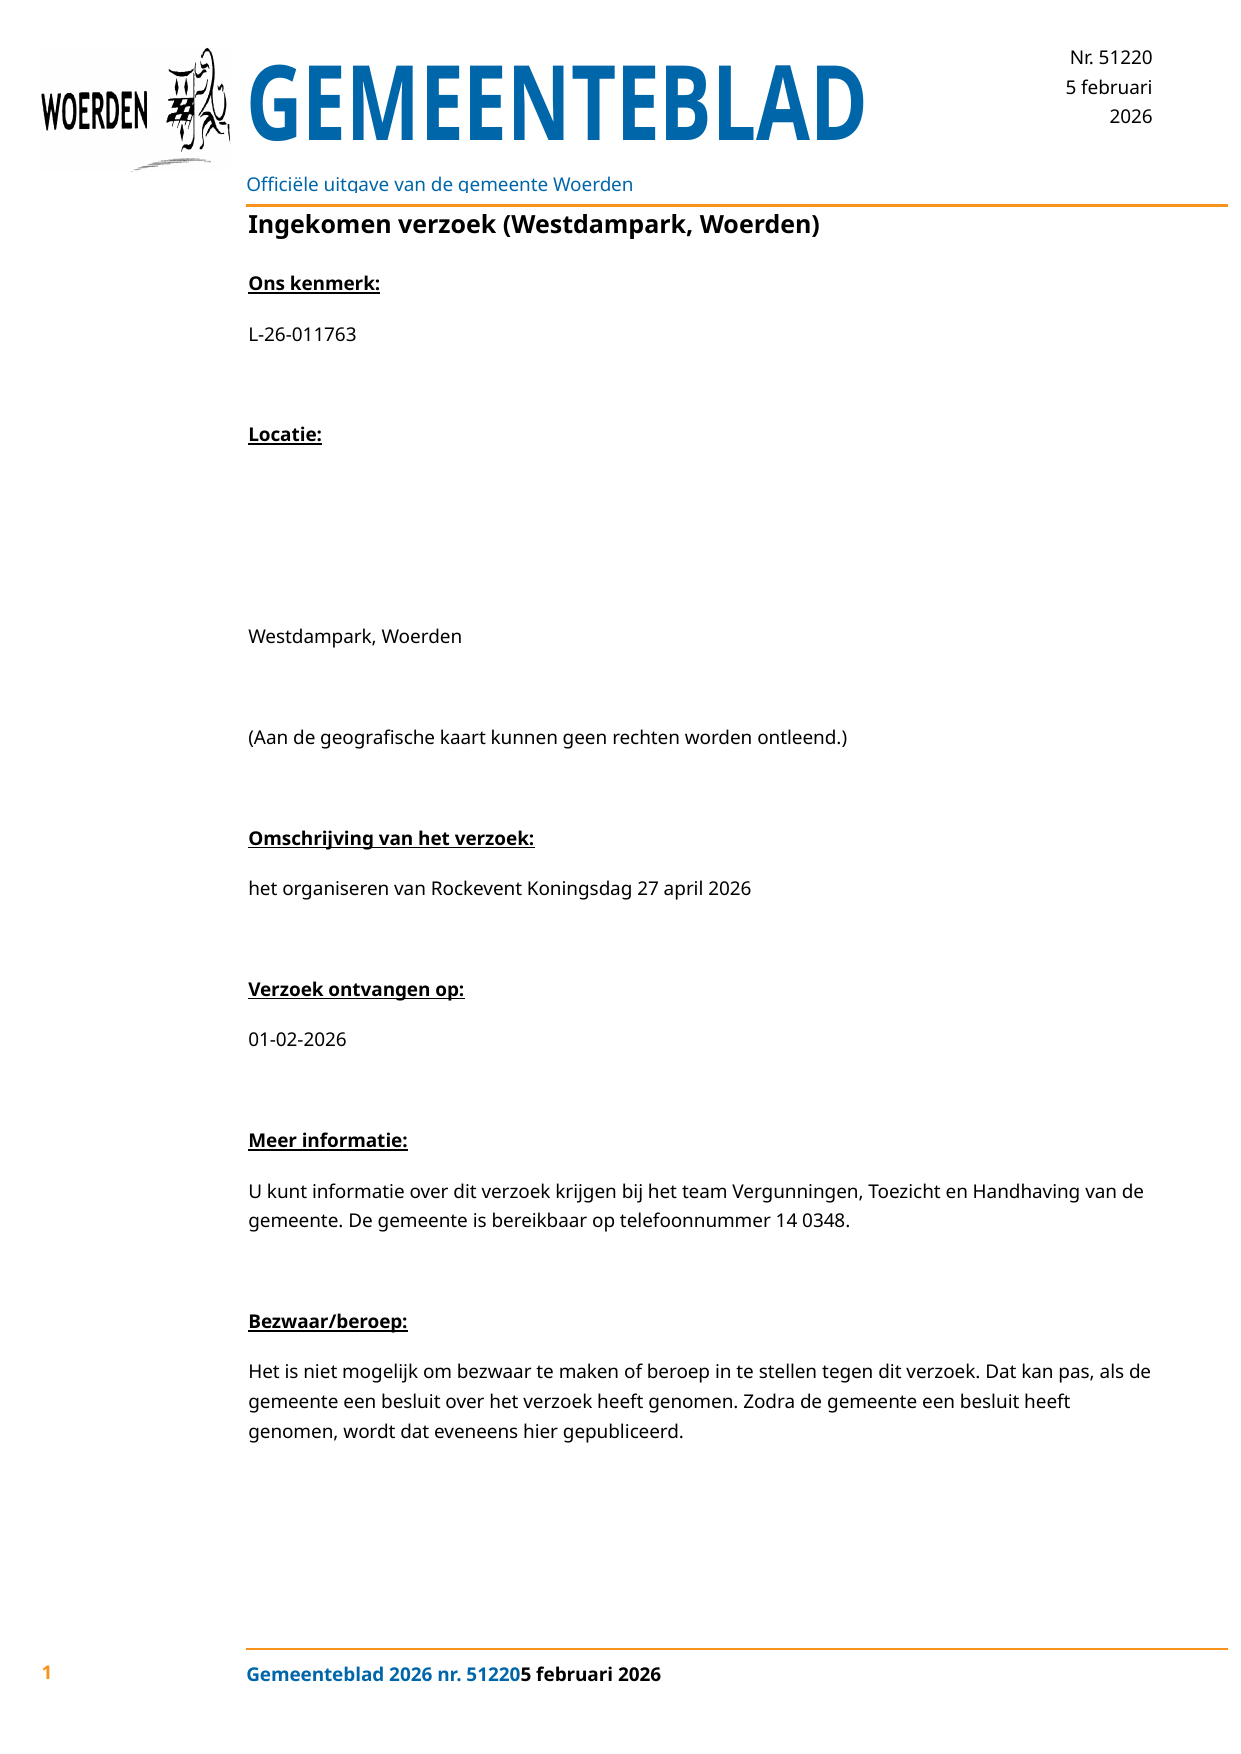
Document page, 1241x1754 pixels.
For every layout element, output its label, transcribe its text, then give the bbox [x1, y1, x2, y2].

text het organiseren van Rockevent Koningsdag 27 april 2026 [248, 875, 1152, 901]
text Ons kenmerk: [248, 270, 1152, 296]
text (Aan de geografische kaart kunnen geen rechten worden ontleend.) [248, 724, 1152, 750]
text Locatie: [248, 422, 1152, 447]
text Verzoek ontvangen op: [248, 976, 1152, 1002]
text L-26-011763 [248, 321, 1152, 346]
text Het is niet mogelijk om bezwaar te maken of beroep in te stellen tegen dit verzoek. Dat kan pas, als de gemeente een besluit over het verzoek heeft genomen. Zodra de gemeente een besluit heeft genomen, wordt dat eveneens hier gepubliceerd. [248, 1359, 1152, 1443]
text Westdampark, Woerden [248, 623, 1152, 649]
text U kunt informatie over dit verzoek krijgen bij het team Vergunningen, Toezicht en Handhaving van de gemeente. De gemeente is bereikbaar op telefoonnummer 14 0348. [248, 1178, 1152, 1233]
text Ingekomen verzoek (Westdampark, Woerden) [248, 207, 1152, 241]
text Meer informatie: [248, 1127, 1152, 1153]
text 01-02-2026 [248, 1027, 1152, 1052]
text Bezwaar/beroep: [248, 1308, 1152, 1334]
picture [41, 47, 231, 172]
text Omschrijving van het verzoek: [248, 825, 1152, 851]
